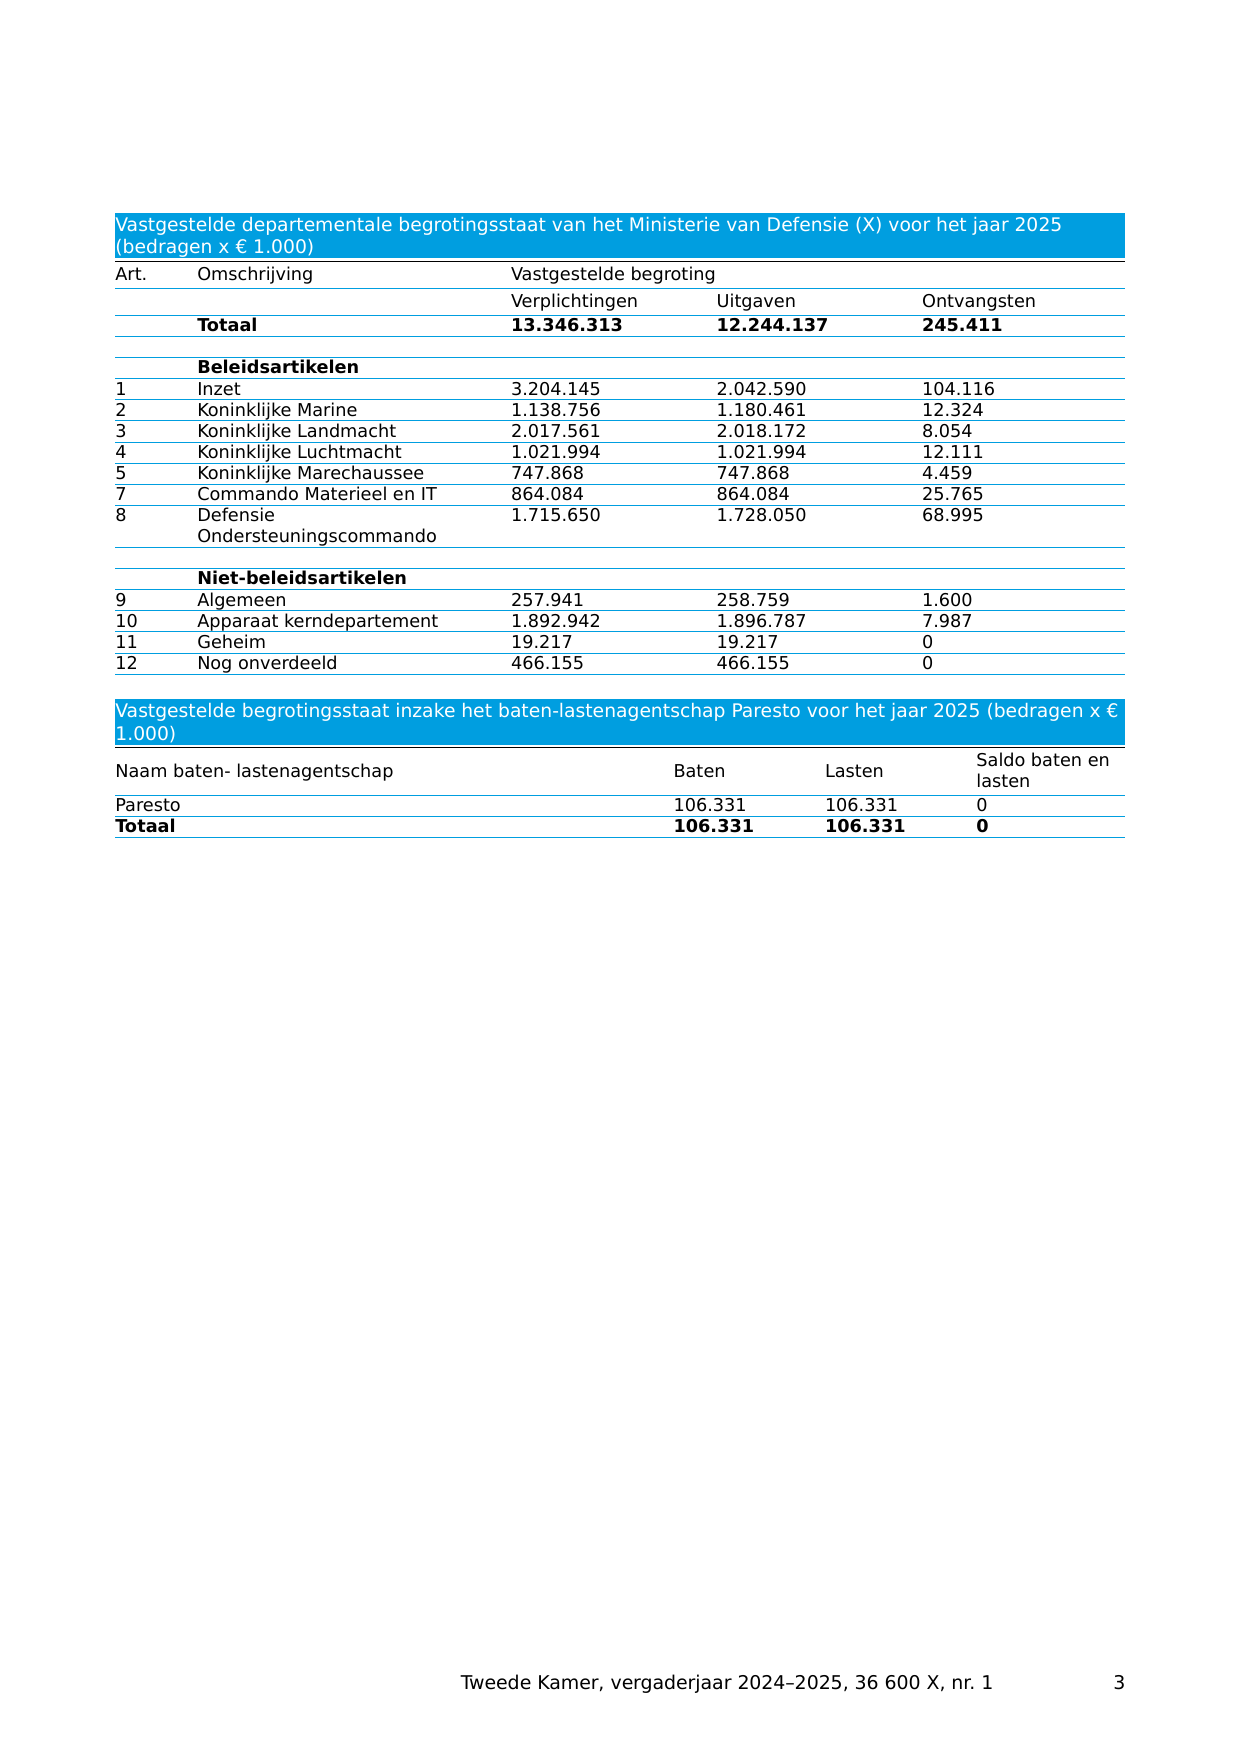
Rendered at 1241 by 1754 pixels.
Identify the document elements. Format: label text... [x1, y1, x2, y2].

table_cell 12.324 [919, 400, 1125, 420]
table_cell 0 [973, 817, 1125, 837]
table_cell 2.042.590 [714, 379, 919, 399]
table_cell 5 [115, 464, 194, 484]
table_cell 3 [115, 421, 194, 441]
table_cell Paresto [115, 796, 670, 816]
table_cell 257.941 [508, 590, 713, 610]
table_cell 1.180.461 [714, 400, 919, 420]
table_cell 747.868 [714, 464, 919, 484]
table_cell Koninklijke Landmacht [194, 421, 508, 441]
table_cell 2.018.172 [714, 421, 919, 441]
table_cell 12.244.137 [714, 316, 919, 336]
table_cell Apparaat kerndepartement [194, 611, 508, 631]
table_cell 2 [115, 400, 194, 420]
table_cell 0 [973, 796, 1125, 816]
table_cell [919, 358, 1125, 378]
table_cell [115, 358, 194, 378]
table_cell 1.138.756 [508, 400, 713, 420]
table_cell Defensie Ondersteuningscommando [194, 506, 508, 547]
table_cell [115, 569, 194, 589]
table_cell [194, 289, 508, 314]
table_cell 104.116 [919, 379, 1125, 399]
table_cell 1.021.994 [508, 443, 713, 463]
table_cell 1.896.787 [714, 611, 919, 631]
table_cell 1.892.942 [508, 611, 713, 631]
table_cell Uitgaven [714, 289, 919, 314]
table_cell 1.600 [919, 590, 1125, 610]
table_cell 7.987 [919, 611, 1125, 631]
table_cell [508, 548, 713, 568]
table_cell 12 [115, 654, 194, 673]
table_cell Art. [115, 262, 194, 288]
table_cell 0 [919, 632, 1125, 652]
table_cell 68.995 [919, 506, 1125, 547]
table_cell 4 [115, 443, 194, 463]
table_cell 19.217 [714, 632, 919, 652]
table_cell 747.868 [508, 464, 713, 484]
table_cell 466.155 [508, 654, 713, 673]
table_cell 106.331 [670, 817, 822, 837]
table_cell 106.331 [670, 796, 822, 816]
table_cell Omschrijving [194, 262, 508, 288]
table_cell [194, 548, 508, 568]
table_cell 466.155 [714, 654, 919, 673]
table_cell 12.111 [919, 443, 1125, 463]
table_cell [115, 289, 194, 314]
table_cell [714, 548, 919, 568]
table_cell [508, 358, 713, 378]
table_cell 1 [115, 379, 194, 399]
table_cell 13.346.313 [508, 316, 713, 336]
table_cell Baten [670, 748, 822, 794]
table_cell 245.411 [919, 316, 1125, 336]
table_cell 2.017.561 [508, 421, 713, 441]
table_cell [115, 548, 194, 568]
table_cell 9 [115, 590, 194, 610]
table_cell [919, 337, 1125, 357]
table_cell 1.021.994 [714, 443, 919, 463]
table_cell [714, 358, 919, 378]
table_cell 106.331 [822, 817, 973, 837]
table_cell Lasten [822, 748, 973, 794]
table_cell Beleidsartikelen [194, 358, 508, 378]
table_cell Totaal [115, 817, 670, 837]
table_cell 11 [115, 632, 194, 652]
table_cell 106.331 [822, 796, 973, 816]
table_cell 1.728.050 [714, 506, 919, 547]
table_cell 10 [115, 611, 194, 631]
table_cell [194, 337, 508, 357]
table_cell 8 [115, 506, 194, 547]
table_cell 3.204.145 [508, 379, 713, 399]
table_cell 19.217 [508, 632, 713, 652]
table_cell Geheim [194, 632, 508, 652]
table_cell Totaal [194, 316, 508, 336]
table_cell Saldo baten en lasten [973, 748, 1125, 794]
table_cell [508, 337, 713, 357]
table_cell Inzet [194, 379, 508, 399]
table_cell Koninklijke Marine [194, 400, 508, 420]
table_cell 8.054 [919, 421, 1125, 441]
table_cell Naam baten- lastenagentschap [115, 748, 670, 794]
table_cell [115, 337, 194, 357]
table_cell 864.084 [508, 485, 713, 505]
table_cell 864.084 [714, 485, 919, 505]
table_cell Koninklijke Marechaussee [194, 464, 508, 484]
table_cell [714, 569, 919, 589]
table_cell 0 [919, 654, 1125, 673]
table_cell Ontvangsten [919, 289, 1125, 314]
table_cell Nog onverdeeld [194, 654, 508, 673]
table_cell Commando Materieel en IT [194, 485, 508, 505]
table_cell [714, 337, 919, 357]
table_cell [919, 569, 1125, 589]
table_cell [919, 548, 1125, 568]
table_cell Algemeen [194, 590, 508, 610]
table_cell Niet-beleidsartikelen [194, 569, 508, 589]
table_cell [115, 316, 194, 336]
table_cell 7 [115, 485, 194, 505]
table_cell [508, 569, 713, 589]
table_cell Koninklijke Luchtmacht [194, 443, 508, 463]
table_cell Verplichtingen [508, 289, 713, 314]
table_cell 1.715.650 [508, 506, 713, 547]
table_cell 4.459 [919, 464, 1125, 484]
table_cell 25.765 [919, 485, 1125, 505]
table_cell 258.759 [714, 590, 919, 610]
table_cell Vastgestelde begroting [508, 262, 1125, 288]
